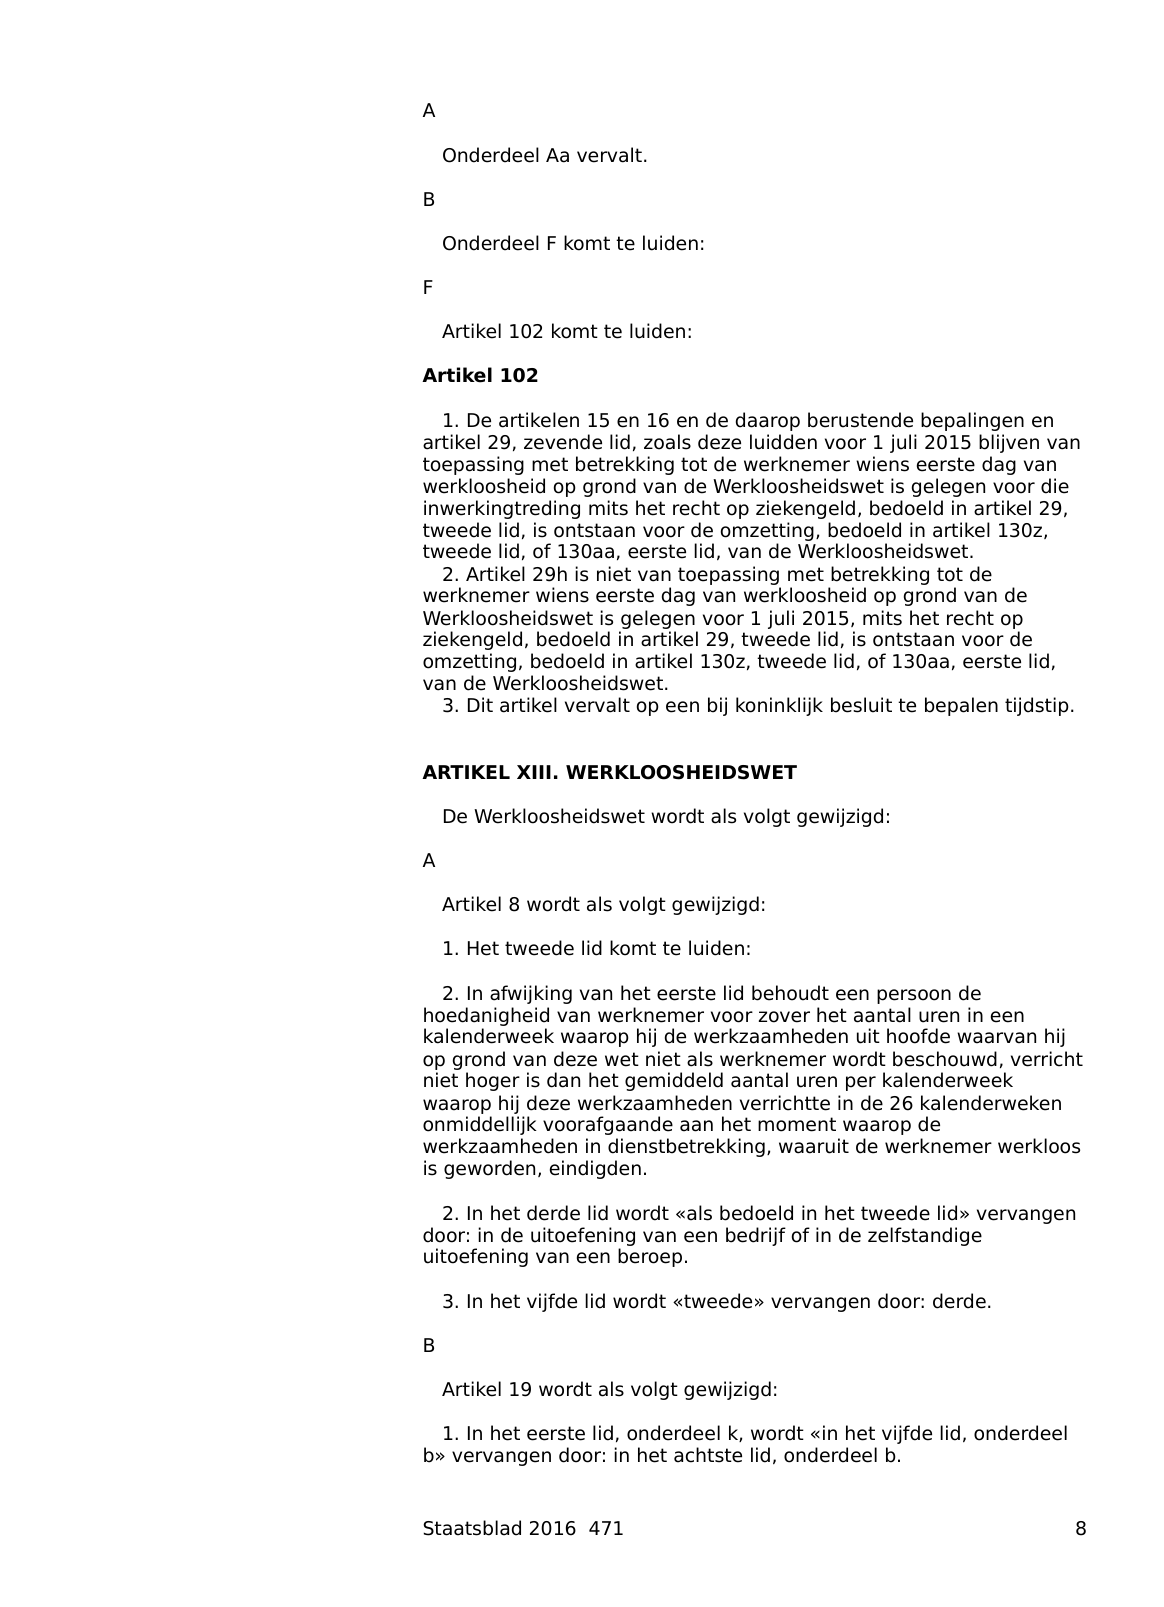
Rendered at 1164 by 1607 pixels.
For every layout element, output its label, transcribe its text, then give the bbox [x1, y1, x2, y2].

text A [422, 100, 1087, 122]
text Artikel 8 wordt als volgt gewijzigd: [422, 894, 1087, 916]
text De Werkloosheidswet wordt als volgt gewijzigd: [422, 806, 1087, 828]
text 1. De artikelen 15 en 16 en de daarop berustende bepalingen en artikel 29, zevende lid, zoals deze luidden voor 1 juli 2015 blijven van toepassing met betrekking tot de werknemer wiens eerste dag van werkloosheid op grond van de Werkloosheidswet is gelegen voor die inwerkingtreding mits het recht op ziekengeld, bedoeld in artikel 29, tweede lid, is ontstaan voor de omzetting, bedoeld in artikel 130z, tweede lid, of 130aa, eerste lid, van de Werkloosheidswet. [422, 409, 1087, 563]
text F [422, 277, 1087, 299]
text Onderdeel Aa vervalt. [422, 144, 1087, 167]
text B [422, 189, 1087, 211]
text A [422, 850, 1087, 872]
text B [422, 1335, 1087, 1357]
text 1. In het eerste lid, onderdeel k, wordt «in het vijfde lid, onderdeel b» vervangen door: in het achtste lid, onderdeel b. [422, 1423, 1087, 1467]
text 2. In het derde lid wordt «als bedoeld in het tweede lid» vervangen door: in de uitoefening van een bedrijf of in de zelfstandige uitoefening van een beroep. [422, 1202, 1087, 1268]
text 3. In het vijfde lid wordt «tweede» vervangen door: derde. [422, 1291, 1087, 1313]
text 1. Het tweede lid komt te luiden: [422, 938, 1087, 960]
text Onderdeel F komt te luiden: [422, 233, 1087, 255]
text 2. Artikel 29h is niet van toepassing met betrekking tot de werknemer wiens eerste dag van werkloosheid op grond van de Werkloosheidswet is gelegen voor 1 juli 2015, mits het recht op ziekengeld, bedoeld in artikel 29, tweede lid, is ontstaan voor de omzetting, bedoeld in artikel 130z, tweede lid, of 130aa, eerste lid, van de Werkloosheidswet. [422, 563, 1087, 695]
text 3. Dit artikel vervalt op een bij koninklijk besluit te bepalen tijdstip. [422, 695, 1087, 717]
text 2. In afwijking van het eerste lid behoudt een persoon de hoedanigheid van werknemer voor zover het aantal uren in een kalenderweek waarop hij de werkzaamheden uit hoofde waarvan hij op grond van deze wet niet als werknemer wordt beschouwd, verricht niet hoger is dan het gemiddeld aantal uren per kalenderweek waarop hij deze werkzaamheden verrichtte in de 26 kalenderweken onmiddellijk voorafgaande aan het moment waarop de werkzaamheden in dienstbetrekking, waaruit de werknemer werkloos is geworden, eindigden. [422, 982, 1087, 1180]
text Artikel 19 wordt als volgt gewijzigd: [422, 1379, 1087, 1401]
text Artikel 102 komt te luiden: [422, 321, 1087, 343]
subtitle Artikel 102 [422, 365, 1087, 387]
subtitle ARTIKEL XIII. WERKLOOSHEIDSWET [422, 762, 1087, 784]
